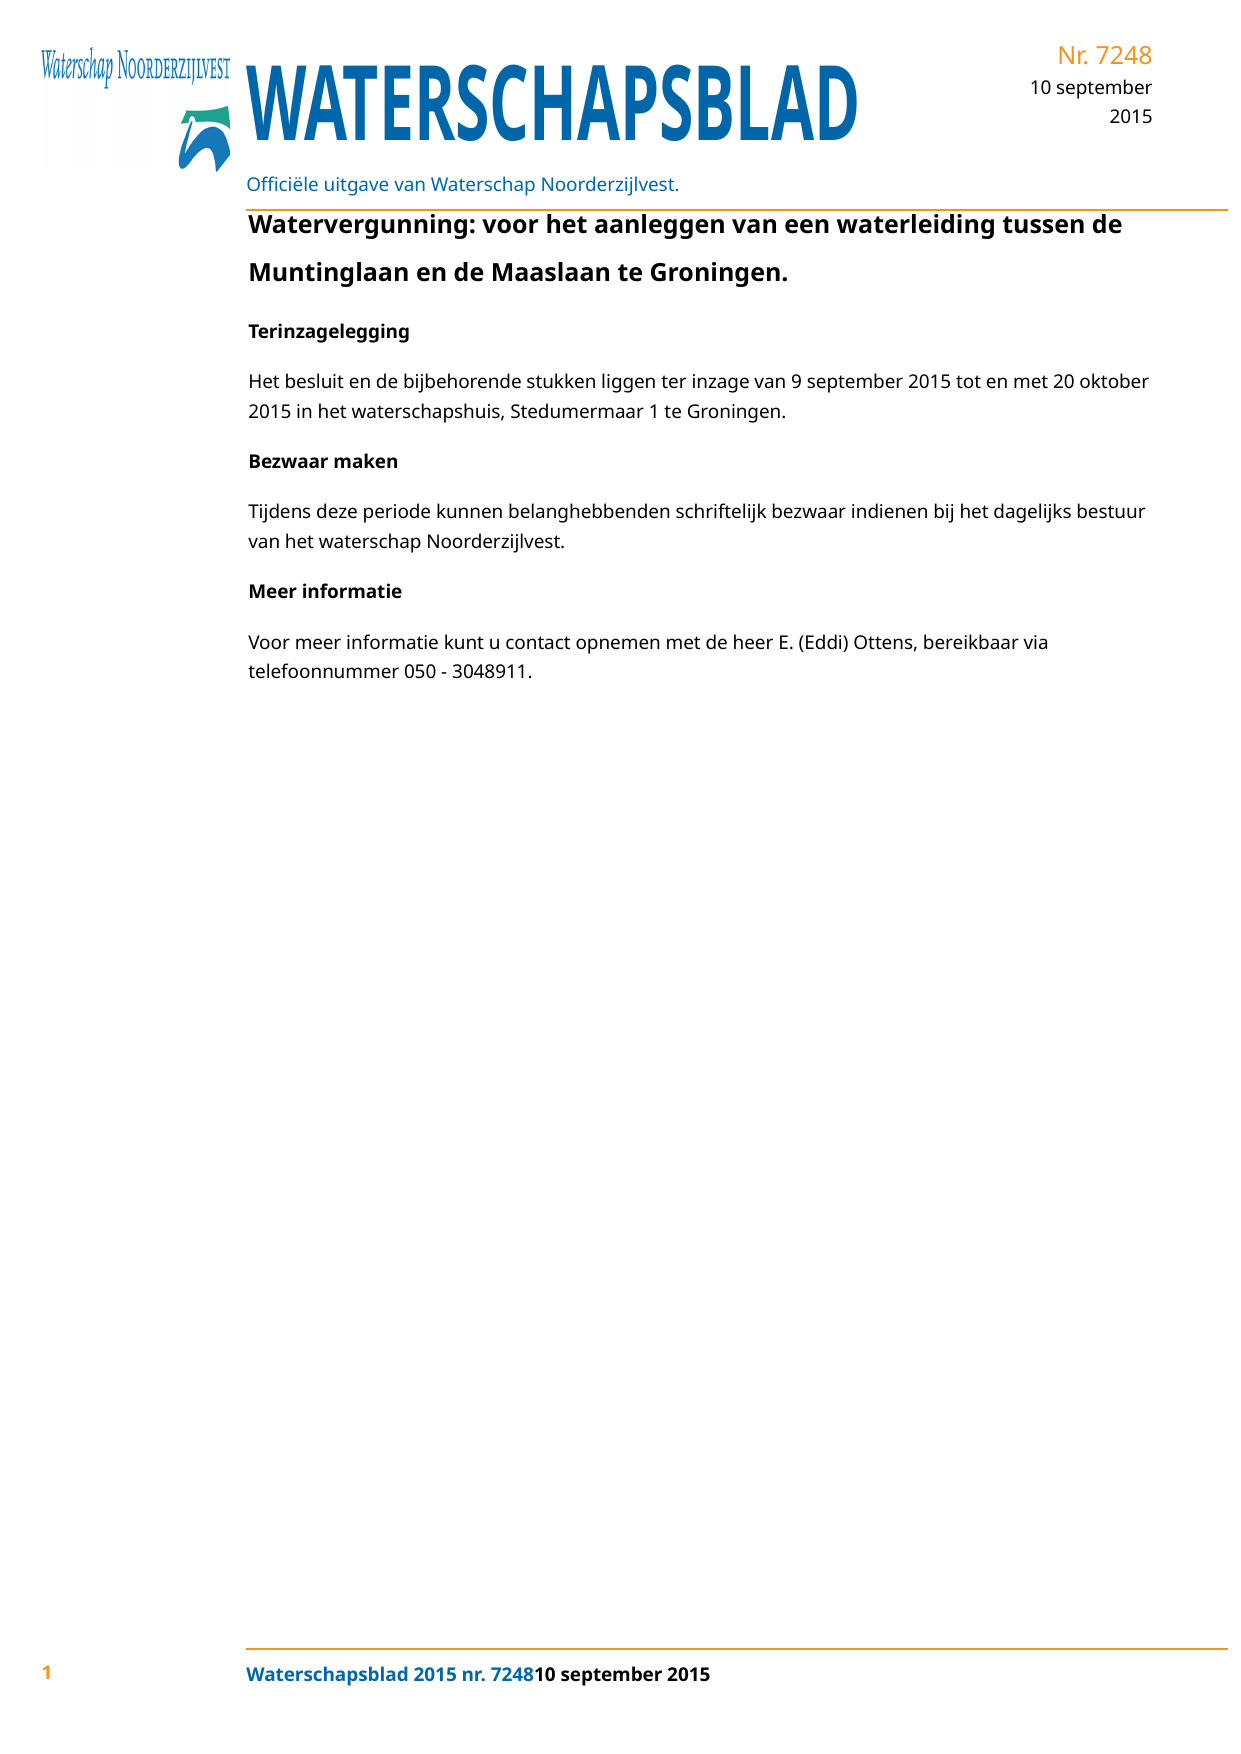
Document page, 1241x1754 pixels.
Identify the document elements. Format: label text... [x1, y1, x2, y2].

text Meer informatie [248, 579, 1152, 604]
text Het besluit en de bijbehorende stukken liggen ter inzage van 9 september 2015 tot en met 20 oktober 2015 in het waterschapshuis, Stedumermaar 1 te Groningen. [248, 368, 1152, 424]
text Tijdens deze periode kunnen belanghebbenden schriftelijk bezwaar indienen bij het dagelijks bestuur van het waterschap Noorderzijlvest. [248, 499, 1152, 554]
picture [41, 47, 231, 172]
text Terinzagelegging [248, 318, 1152, 344]
text Watervergunning: voor het aanleggen van een waterleiding tussen de Muntinglaan en de Maaslaan te Groningen. [248, 211, 1152, 288]
text Voor meer informatie kunt u contact opnemen met de heer E. (Eddi) Ottens, bereikbaar via telefoonnummer 050 - 3048911. [248, 629, 1152, 684]
text Bezwaar maken [248, 448, 1152, 474]
